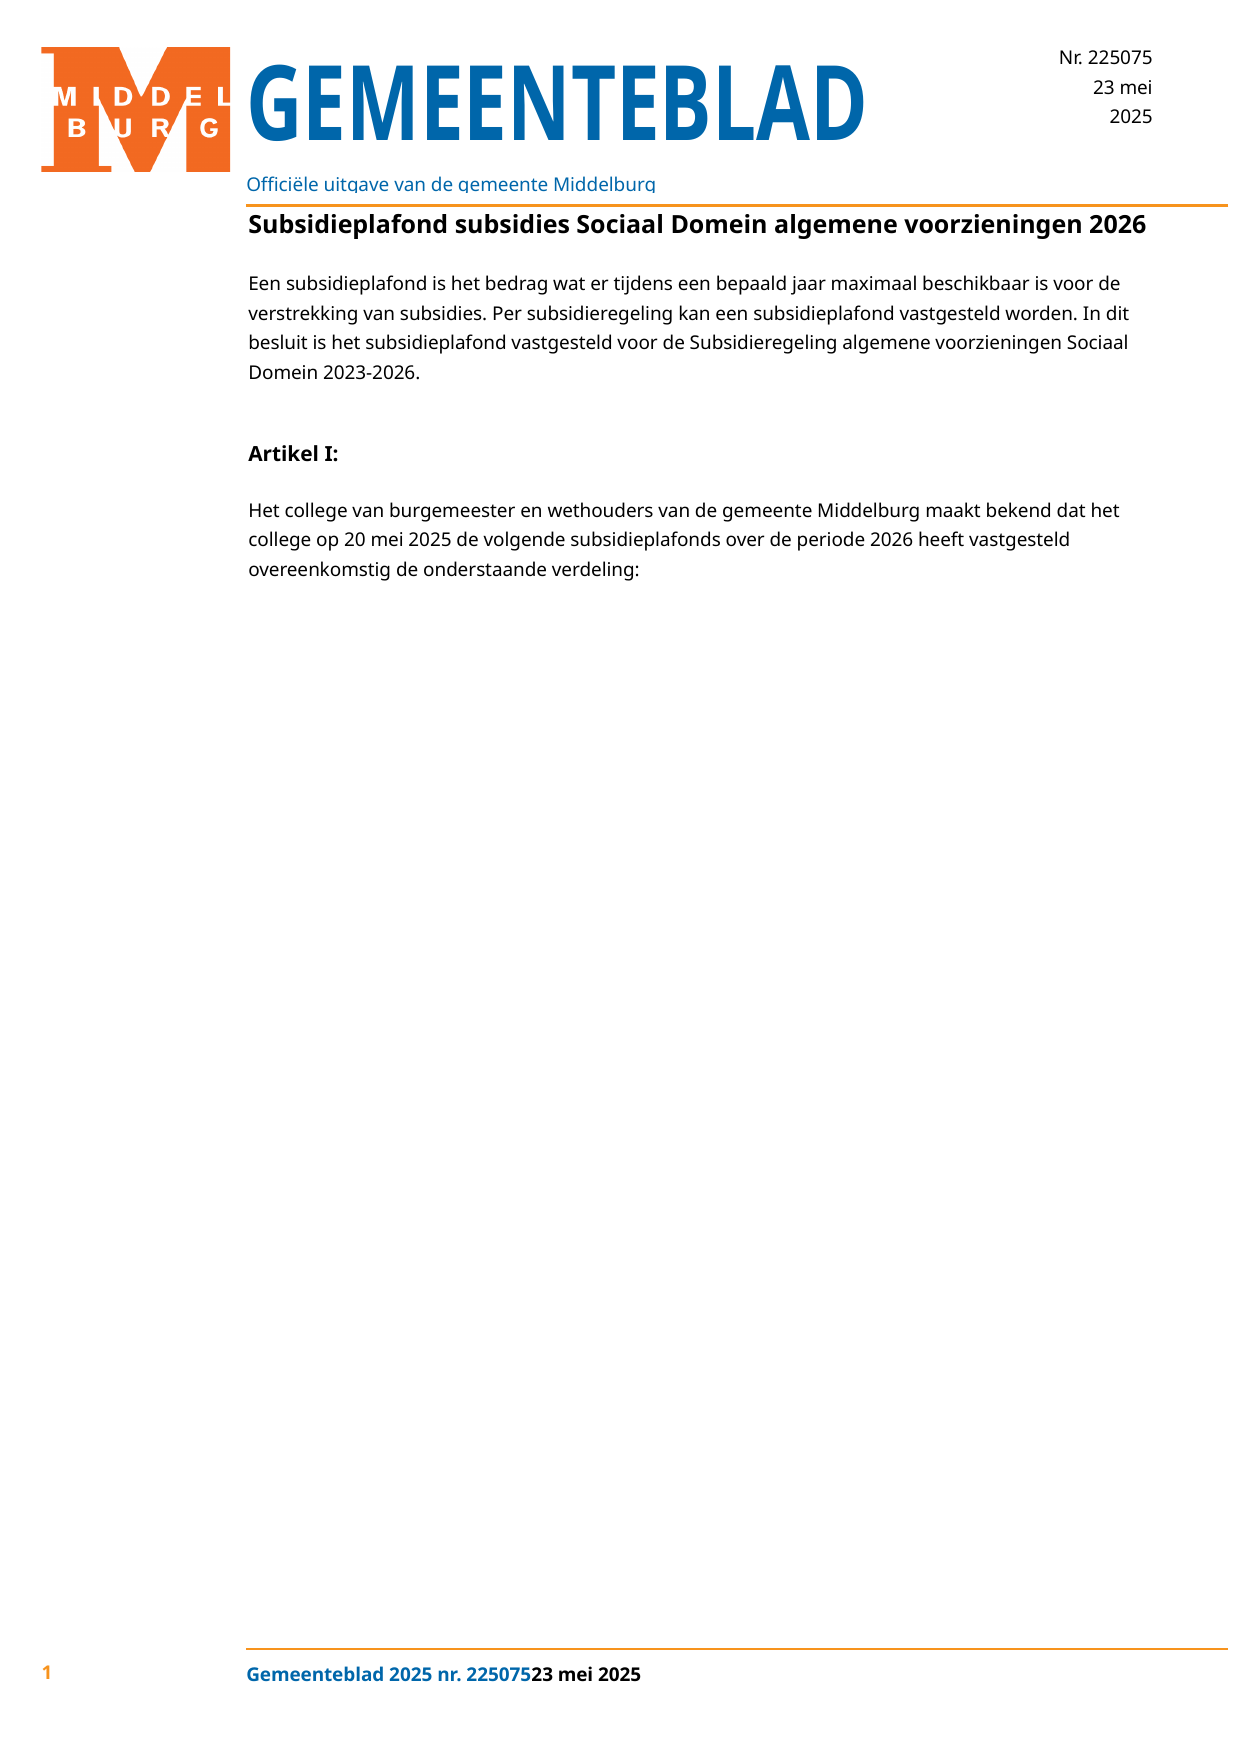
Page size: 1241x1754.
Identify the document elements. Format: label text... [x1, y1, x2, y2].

text Een subsidieplafond is het bedrag wat er tijdens een bepaald jaar maximaal beschikbaar is voor de verstrekking van subsidies. Per subsidieregeling kan een subsidieplafond vastgesteld worden. In dit besluit is het subsidieplafond vastgesteld voor de Subsidieregeling algemene voorzieningen Sociaal Domein 2023-2026. [248, 270, 1152, 385]
text Subsidieplafond subsidies Sociaal Domein algemene voorzieningen 2026 [248, 207, 1152, 241]
text Artikel I: [248, 439, 1152, 467]
picture [41, 47, 231, 172]
text Het college van burgemeester en wethouders van de gemeente Middelburg maakt bekend dat het college op 20 mei 2025 de volgende subsidieplafonds over de periode 2026 heeft vastgesteld overeenkomstig de onderstaande verdeling: [248, 497, 1152, 582]
